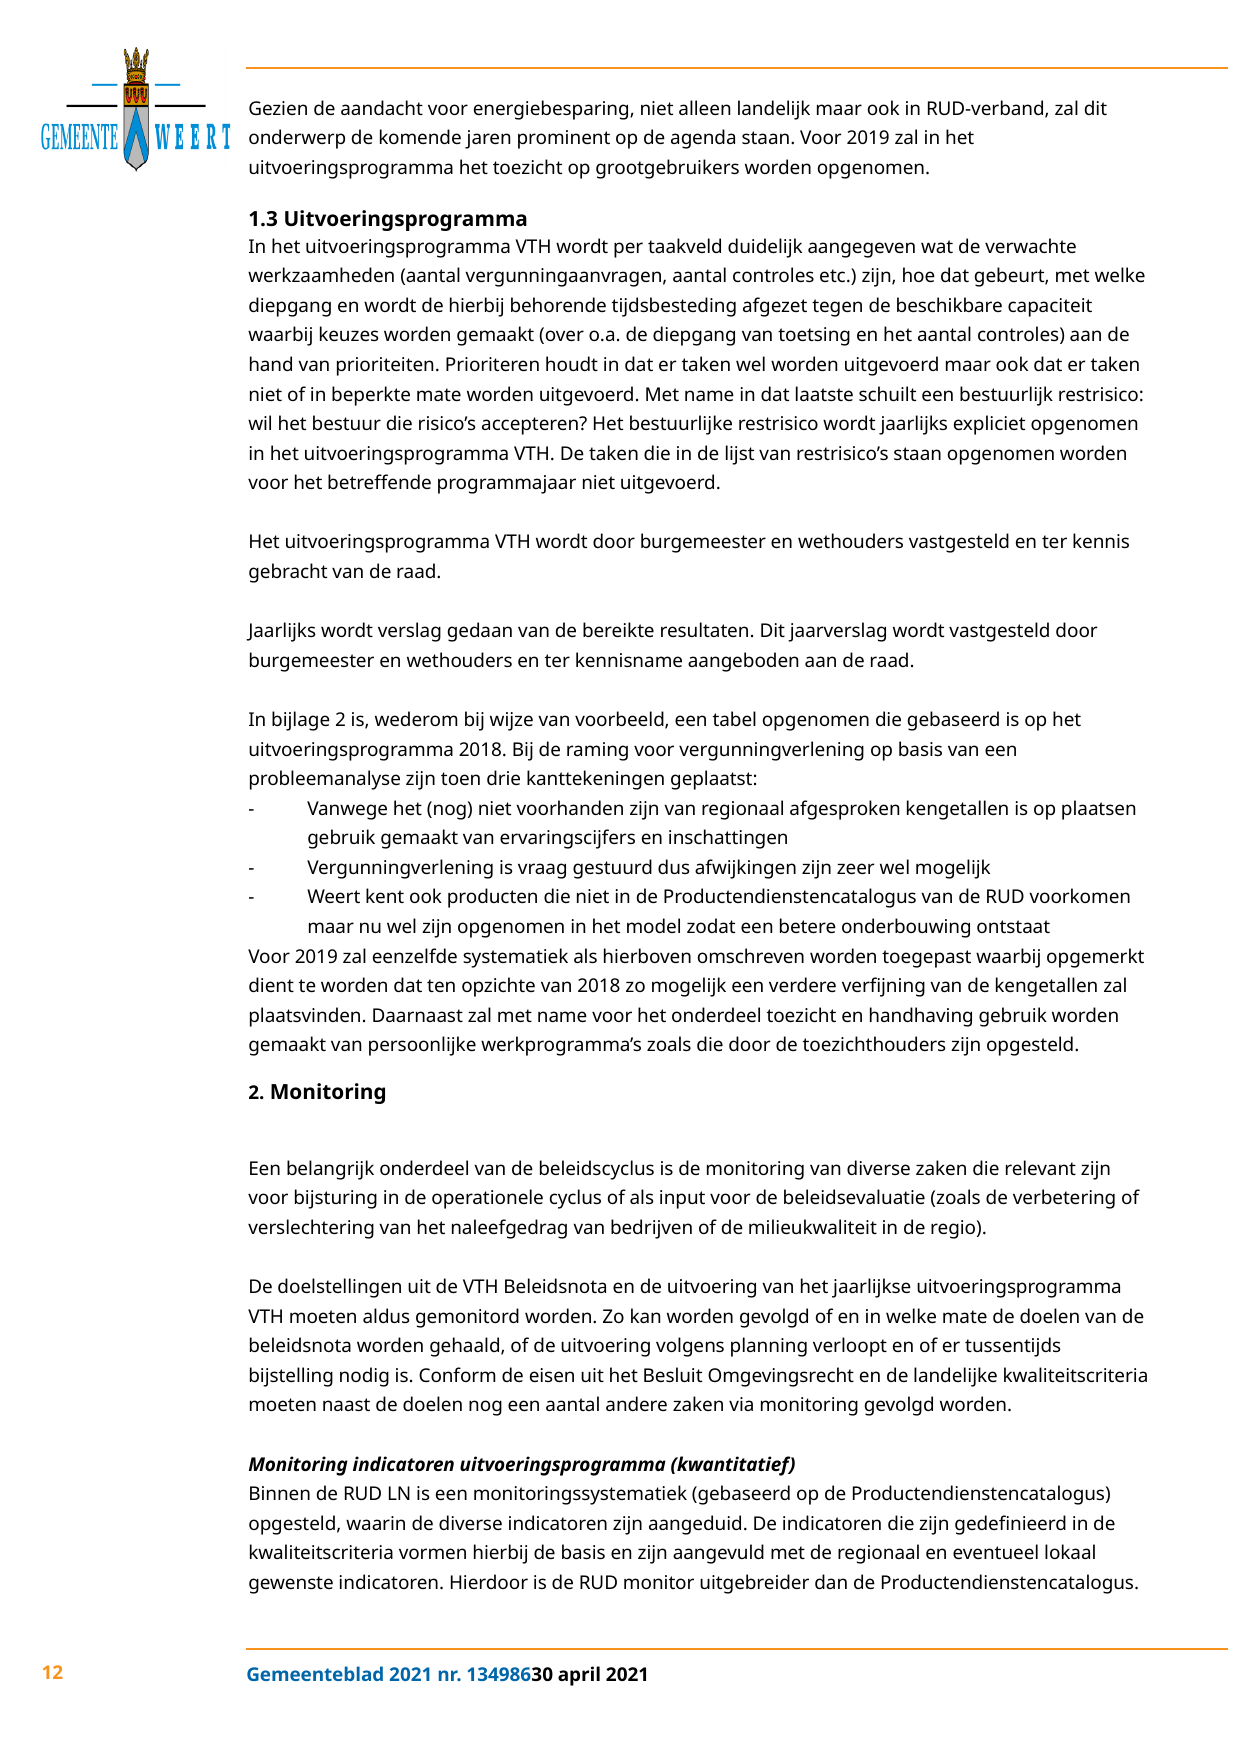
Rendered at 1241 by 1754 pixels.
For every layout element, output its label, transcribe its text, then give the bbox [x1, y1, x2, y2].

text Voor 2019 zal eenzelfde systematiek als hierboven omschreven worden toegepast waarbij opgemerkt dient te worden dat ten opzichte van 2018 zo mogelijk een verdere verfijning van de kengetallen zal plaatsvinden. Daarnaast zal met name voor het onderdeel toezicht en handhaving gebruik worden gemaakt van persoonlijke werkprogramma’s zoals die door de toezichthouders zijn opgesteld. [248, 943, 1152, 1057]
text 2. Monitoring [248, 1077, 1152, 1106]
list Vergunningverlening is vraag gestuurd dus afwijkingen zijn zeer wel mogelijk [248, 854, 1152, 880]
list Weert kent ook producten die niet in de Productendienstencatalogus van de RUD voorkomen maar nu wel zijn opgenomen in het model zodat een betere onderbouwing ontstaat [248, 884, 1152, 939]
text In het uitvoeringsprogramma VTH wordt per taakveld duidelijk aangegeven wat de verwachte werkzaamheden (aantal vergunningaanvragen, aantal controles etc.) zijn, hoe dat gebeurt, met welke diepgang en wordt de hierbij behorende tijdsbesteding afgezet tegen de beschikbare capaciteit waarbij keuzes worden gemaakt (over o.a. de diepgang van toetsing en het aantal controles) aan de hand van prioriteiten. Prioriteren houdt in dat er taken wel worden uitgevoerd maar ook dat er taken niet of in beperkte mate worden uitgevoerd. Met name in dat laatste schuilt een bestuurlijk restrisico: wil het bestuur die risico’s accepteren? Het bestuurlijke restrisico wordt jaarlijks expliciet opgenomen in het uitvoeringsprogramma VTH. De taken die in de lijst van restrisico’s staan opgenomen worden voor het betreffende programmajaar niet uitgevoerd. [248, 233, 1152, 495]
text Het uitvoeringsprogramma VTH wordt door burgemeester en wethouders vastgesteld en ter kennis gebracht van de raad. [248, 529, 1152, 584]
picture [41, 47, 231, 172]
text De doelstellingen uit de VTH Beleidsnota en de uitvoering van het jaarlijkse uitvoeringsprogramma VTH moeten aldus gemonitord worden. Zo kan worden gevolgd of en in welke mate de doelen van de beleidsnota worden gehaald, of de uitvoering volgens planning verloopt en of er tussentijds bijstelling nodig is. Conform de eisen uit het Besluit Omgevingsrecht en de landelijke kwaliteitscriteria moeten naast de doelen nog een aantal andere zaken via monitoring gevolgd worden. [248, 1273, 1152, 1417]
text Monitoring indicatoren uitvoeringsprogramma (kwantitatief) [248, 1451, 1152, 1476]
text Gezien de aandacht voor energiebesparing, niet alleen landelijk maar ook in RUD-verband, zal dit onderwerp de komende jaren prominent op de agenda staan. Voor 2019 zal in het uitvoeringsprogramma het toezicht op grootgebruikers worden opgenomen. [248, 95, 1152, 180]
text Een belangrijk onderdeel van de beleidscyclus is de monitoring van diverse zaken die relevant zijn voor bijsturing in de operationele cyclus of als input voor de beleidsevaluatie (zoals de verbetering of verslechtering van het naleefgedrag van bedrijven of de milieukwaliteit in de regio). [248, 1155, 1152, 1240]
text In bijlage 2 is, wederom bij wijze van voorbeeld, een tabel opgenomen die gebaseerd is op het uitvoeringsprogramma 2018. Bij de raming voor vergunningverlening op basis van een probleemanalyse zijn toen drie kanttekeningen geplaatst: [248, 706, 1152, 791]
text 1.3 Uitvoeringsprogramma [248, 204, 1152, 233]
text Binnen de RUD LN is een monitoringssystematiek (gebaseerd op de Productendienstencatalogus) opgesteld, waarin de diverse indicatoren zijn aangeduid. De indicatoren die zijn gedefinieerd in de kwaliteitscriteria vormen hierbij de basis en zijn aangevuld met de regionaal en eventueel lokaal gewenste indicatoren. Hierdoor is de RUD monitor uitgebreider dan de Productendienstencatalogus. [248, 1480, 1152, 1595]
list Vanwege het (nog) niet voorhanden zijn van regionaal afgesproken kengetallen is op plaatsen gebruik gemaakt van ervaringscijfers en inschattingen [248, 795, 1152, 850]
text Jaarlijks wordt verslag gedaan van de bereikte resultaten. Dit jaarverslag wordt vastgesteld door burgemeester en wethouders en ter kennisname aangeboden aan de raad. [248, 617, 1152, 673]
